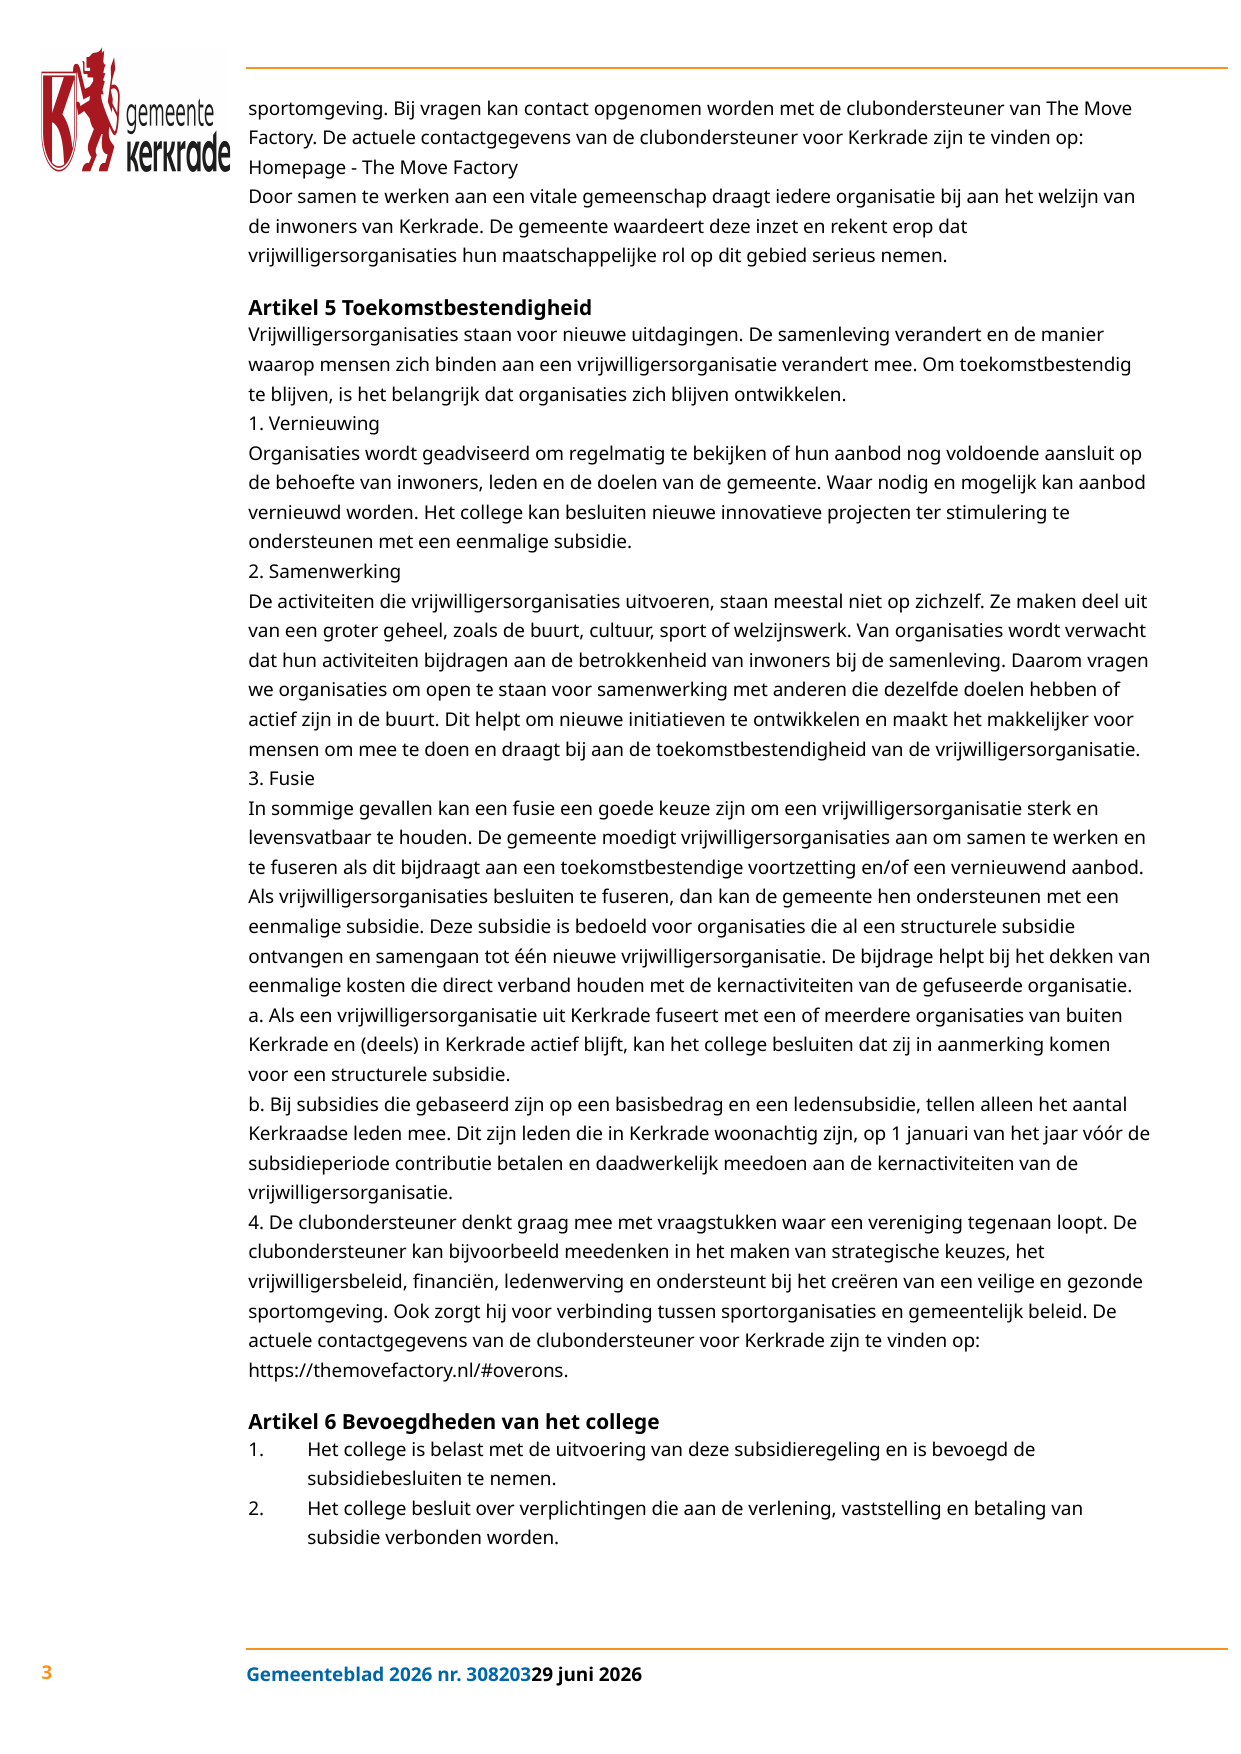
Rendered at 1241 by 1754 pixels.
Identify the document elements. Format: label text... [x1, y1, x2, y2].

text Vrijwilligersorganisaties staan voor nieuwe uitdagingen. De samenleving verandert en de manier waarop mensen zich binden aan een vrijwilligersorganisatie verandert mee. Om toekomstbestendig te blijven, is het belangrijk dat organisaties zich blijven ontwikkelen. [248, 322, 1152, 406]
text b. Bij subsidies die gebaseerd zijn op een basisbedrag en een ledensubsidie, tellen alleen het aantal Kerkraadse leden mee. Dit zijn leden die in Kerkrade woonachtig zijn, op 1 januari van het jaar vóór de subsidieperiode contributie betalen en daadwerkelijk meedoen aan de kernactiviteiten van de vrijwilligersorganisatie. [248, 1091, 1152, 1205]
text Organisaties wordt geadviseerd om regelmatig te bekijken of hun aanbod nog voldoende aansluit op de behoefte van inwoners, leden en de doelen van de gemeente. Waar nodig en mogelijk kan aanbod vernieuwd worden. Het college kan besluiten nieuwe innovatieve projecten ter stimulering te ondersteunen met een eenmalige subsidie. [248, 440, 1152, 554]
list Het college is belast met de uitvoering van deze subsidieregeling en is bevoegd de subsidiebesluiten te nemen. [248, 1436, 1152, 1491]
text sportomgeving. Bij vragen kan contact opgenomen worden met de clubondersteuner van The Move Factory. De actuele contactgegevens van de clubondersteuner voor Kerkrade zijn te vinden op: Homepage - The Move Factory [248, 95, 1152, 180]
list Het college besluit over verplichtingen die aan de verlening, vaststelling en betaling van subsidie verbonden worden. [248, 1495, 1152, 1550]
text In sommige gevallen kan een fusie een goede keuze zijn om een vrijwilligersorganisatie sterk en levensvatbaar te houden. De gemeente moedigt vrijwilligersorganisaties aan om samen te werken en te fuseren als dit bijdraagt aan een toekomstbestendige voortzetting en/of een vernieuwend aanbod. Als vrijwilligersorganisaties besluiten te fuseren, dan kan de gemeente hen ondersteunen met een eenmalige subsidie. Deze subsidie is bedoeld voor organisaties die al een structurele subsidie ontvangen en samengaan tot één nieuwe vrijwilligersorganisatie. De bijdrage helpt bij het dekken van eenmalige kosten die direct verband houden met de kernactiviteiten van de gefuseerde organisatie. [248, 795, 1152, 998]
text 1. Vernieuwing [248, 410, 1152, 436]
text 4. De clubondersteuner denkt graag mee met vraagstukken waar een vereniging tegenaan loopt. De clubondersteuner kan bijvoorbeeld meedenken in het maken van strategische keuzes, het vrijwilligersbeleid, financiën, ledenwerving en ondersteunt bij het creëren van een veilige en gezonde sportomgeving. Ook zorgt hij voor verbinding tussen sportorganisaties en gemeentelijk beleid. De actuele contactgegevens van de clubondersteuner voor Kerkrade zijn te vinden op: https://themovefactory.nl/#overons. [248, 1209, 1152, 1383]
text Artikel 5 Toekomstbestendigheid [248, 293, 1152, 322]
text Door samen te werken aan een vitale gemeenschap draagt iedere organisatie bij aan het welzijn van de inwoners van Kerkrade. De gemeente waardeert deze inzet en rekent erop dat vrijwilligersorganisaties hun maatschappelijke rol op dit gebied serieus nemen. [248, 183, 1152, 268]
text 3. Fusie [248, 765, 1152, 791]
text a. Als een vrijwilligersorganisatie uit Kerkrade fuseert met een of meerdere organisaties van buiten Kerkrade en (deels) in Kerkrade actief blijft, kan het college besluiten dat zij in aanmerking komen voor een structurele subsidie. [248, 1002, 1152, 1087]
text De activiteiten die vrijwilligersorganisaties uitvoeren, staan meestal niet op zichzelf. Ze maken deel uit van een groter geheel, zoals de buurt, cultuur, sport of welzijnswerk. Van organisaties wordt verwacht dat hun activiteiten bijdragen aan de betrokkenheid van inwoners bij de samenleving. Daarom vragen we organisaties om open te staan voor samenwerking met anderen die dezelfde doelen hebben of actief zijn in de buurt. Dit helpt om nieuwe initiatieven te ontwikkelen en maakt het makkelijker voor mensen om mee te doen en draagt bij aan de toekomstbestendigheid van de vrijwilligersorganisatie. [248, 588, 1152, 761]
text 2. Samenwerking [248, 558, 1152, 584]
text Artikel 6 Bevoegdheden van het college [248, 1407, 1152, 1436]
picture [41, 47, 231, 172]
